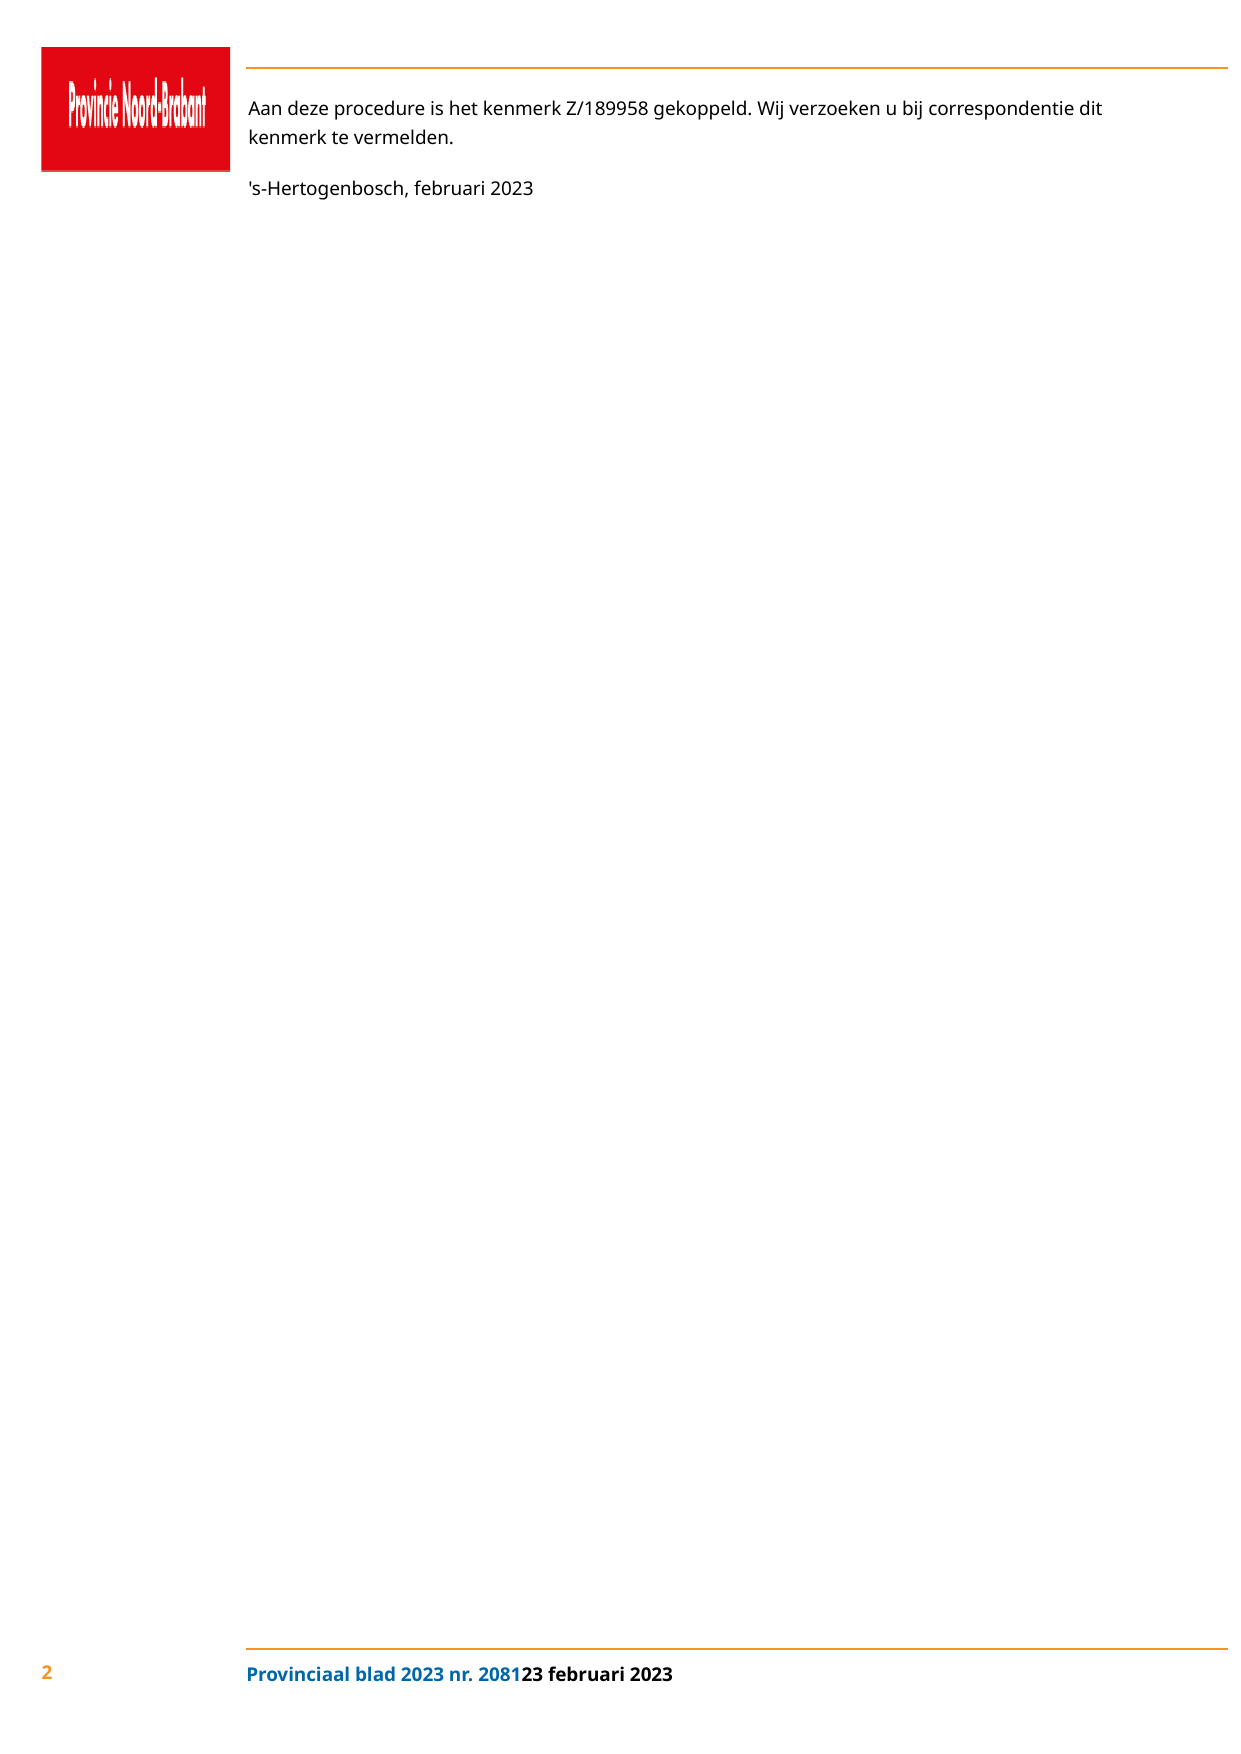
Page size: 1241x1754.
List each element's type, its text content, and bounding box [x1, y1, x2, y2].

text Aan deze procedure is het kenmerk Z/189958 gekoppeld. Wij verzoeken u bij correspondentie dit kenmerk te vermelden. [248, 95, 1152, 150]
picture [41, 47, 231, 172]
text 's-Hertogenbosch, februari 2023 [248, 175, 1152, 201]
